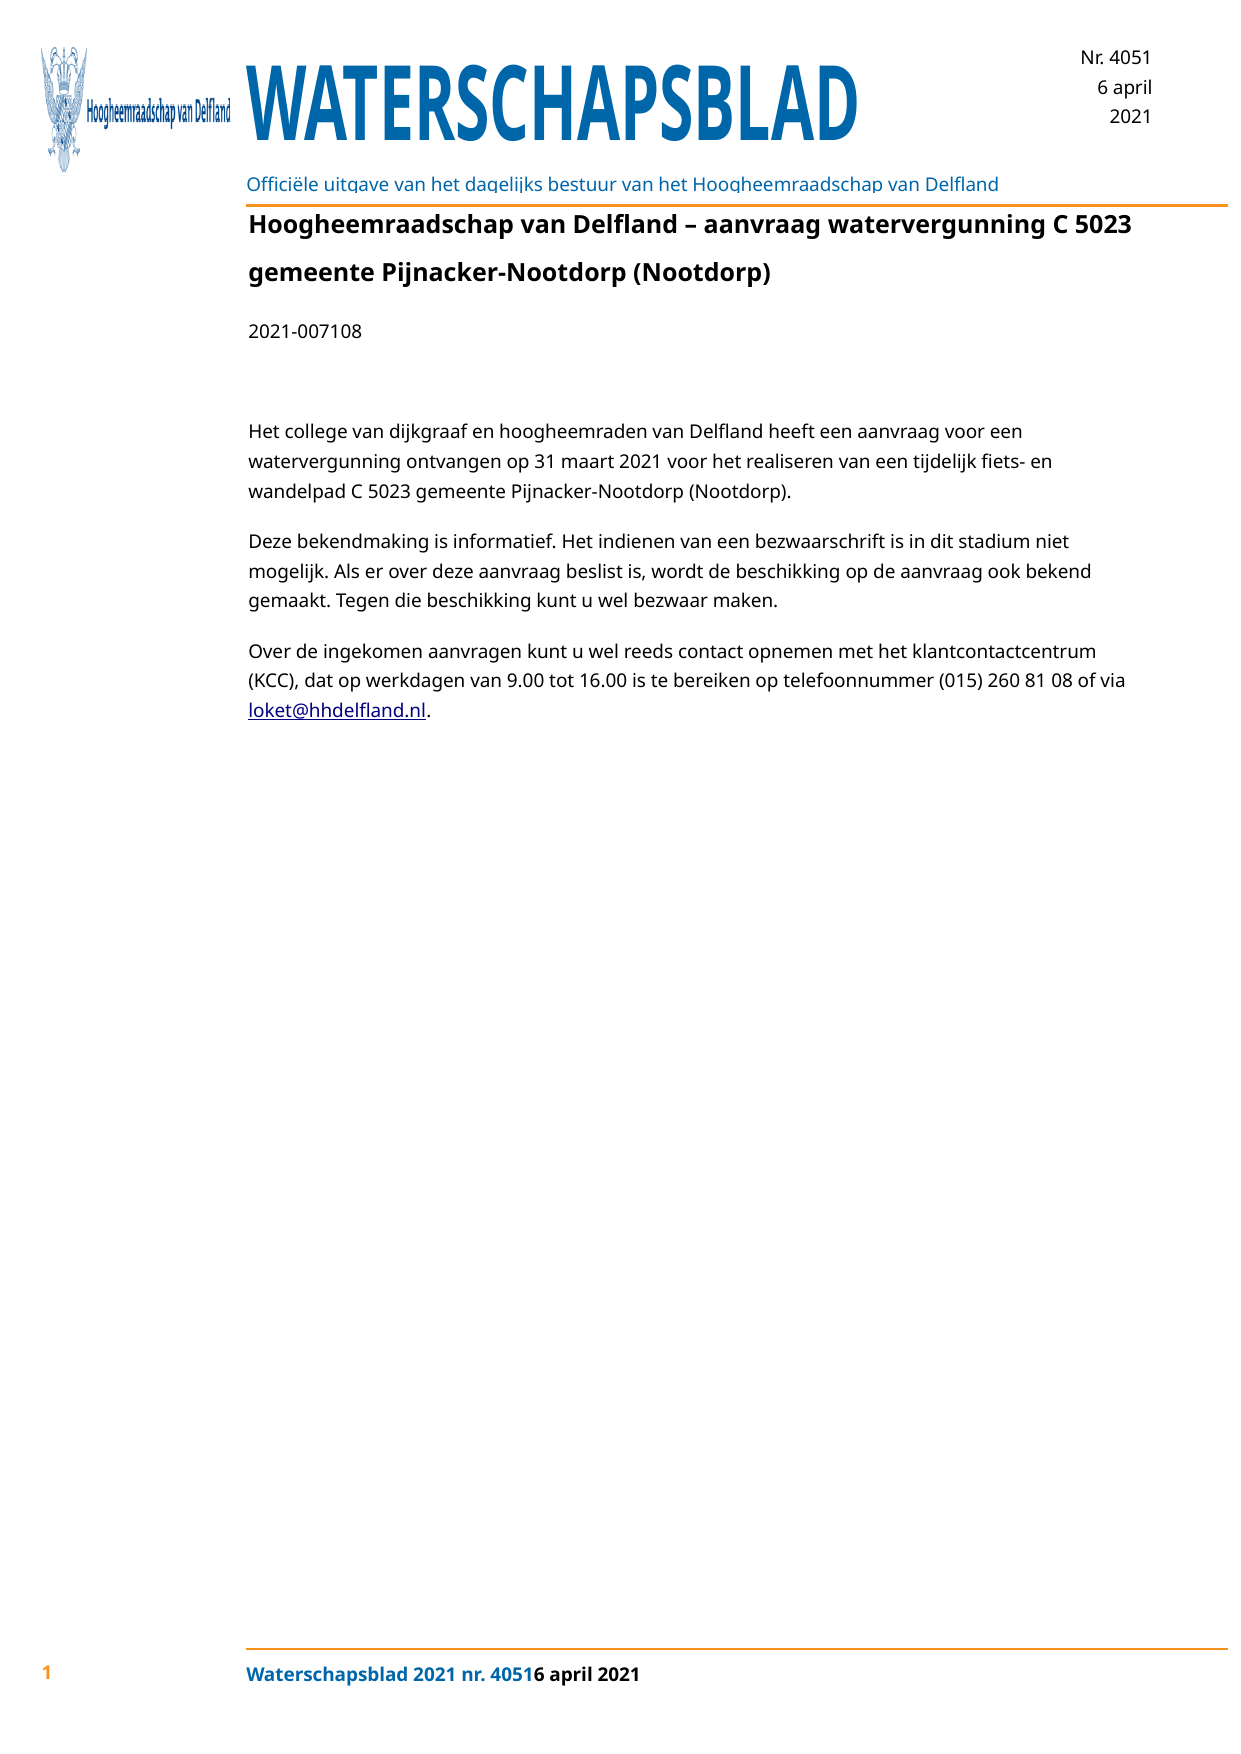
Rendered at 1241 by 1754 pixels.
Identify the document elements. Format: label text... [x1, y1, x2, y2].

text Deze bekendmaking is informatief. Het indienen van een bezwaarschrift is in dit stadium niet mogelijk. Als er over deze aanvraag beslist is, wordt de beschikking op de aanvraag ook bekend gemaakt. Tegen die beschikking kunt u wel bezwaar maken. [248, 528, 1152, 613]
picture [41, 47, 231, 172]
text Hoogheemraadschap van Delfland – aanvraag watervergunning C 5023 gemeente Pijnacker-Nootdorp (Nootdorp) [248, 207, 1152, 288]
text 2021-007108 [248, 318, 1152, 344]
text Het college van dijkgraaf en hoogheemraden van Delfland heeft een aanvraag voor een watervergunning ontvangen op 31 maart 2021 voor het realiseren van een tijdelijk fiets- en wandelpad C 5023 gemeente Pijnacker-Nootdorp (Nootdorp). [248, 419, 1152, 504]
text Over de ingekomen aanvragen kunt u wel reeds contact opnemen met het klantcontactcentrum (KCC), dat op werkdagen van 9.00 tot 16.00 is te bereiken op telefoonnummer (015) 260 81 08 of via loket@hhdelfland.nl. [248, 638, 1152, 723]
